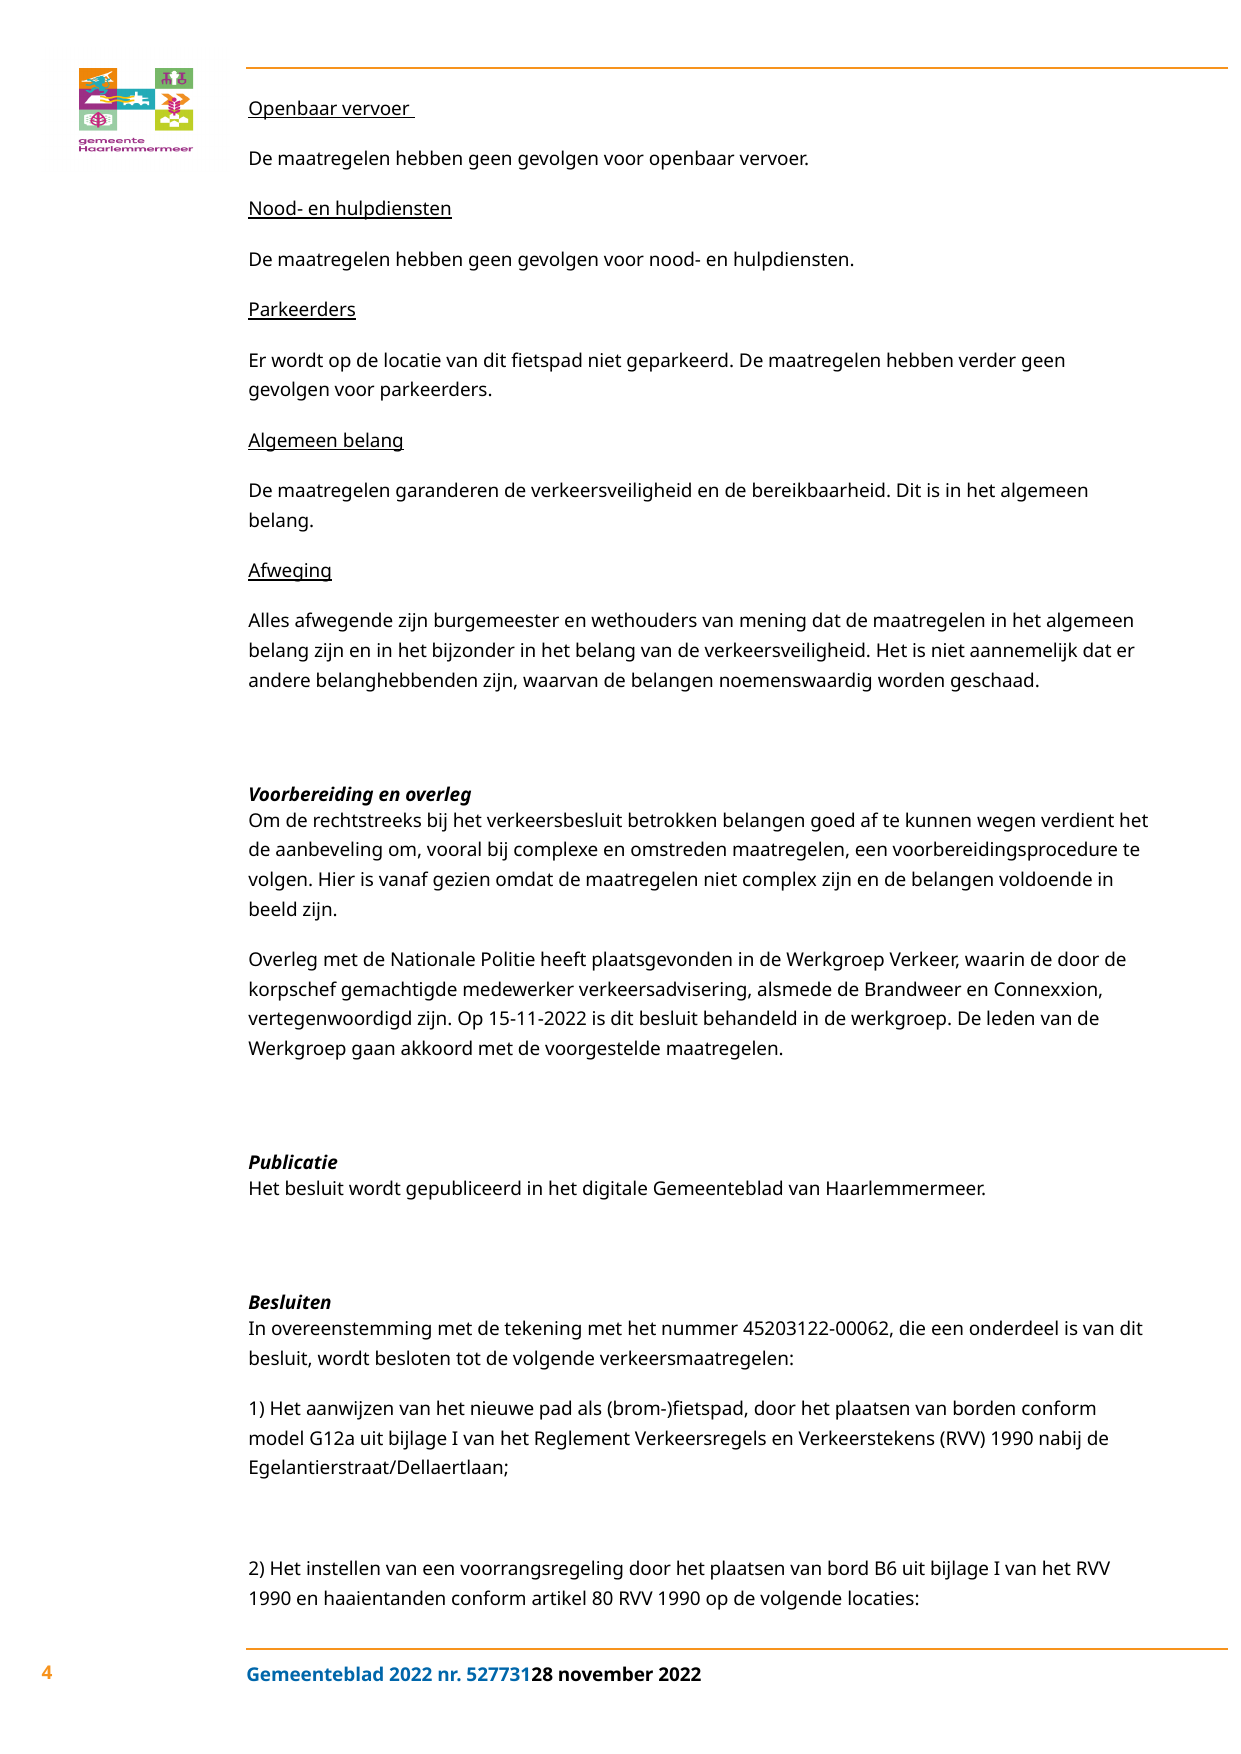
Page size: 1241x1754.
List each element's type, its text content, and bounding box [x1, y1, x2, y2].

text Het besluit wordt gepubliceerd in het digitale Gemeenteblad van Haarlemmermeer. [248, 1175, 1152, 1201]
text Voorbereiding en overleg [248, 781, 1152, 807]
text Publicatie [248, 1149, 1152, 1175]
text Afweging [248, 557, 1152, 583]
text Alles afwegende zijn burgemeester en wethouders van mening dat de maatregelen in het algemeen belang zijn en in het bijzonder in het belang van de verkeersveiligheid. Het is niet aannemelijk dat er andere belanghebbenden zijn, waarvan de belangen noemenswaardig worden geschaad. [248, 608, 1152, 693]
text In overeenstemming met de tekening met het nummer 45203122-00062, die een onderdeel is van dit besluit, wordt besloten tot de volgende verkeersmaatregelen: [248, 1315, 1152, 1370]
text Openbaar vervoer [248, 95, 1152, 121]
text Parkeerders [248, 296, 1152, 322]
text De maatregelen garanderen de verkeersveiligheid en de bereikbaarheid. Dit is in het algemeen belang. [248, 477, 1152, 533]
text De maatregelen hebben geen gevolgen voor nood- en hulpdiensten. [248, 246, 1152, 272]
text Er wordt op de locatie van dit fietspad niet geparkeerd. De maatregelen hebben verder geen gevolgen voor parkeerders. [248, 347, 1152, 402]
picture [41, 47, 231, 172]
text De maatregelen hebben geen gevolgen voor openbaar vervoer. [248, 145, 1152, 171]
text Om de rechtstreeks bij het verkeersbesluit betrokken belangen goed af te kunnen wegen verdient het de aanbeveling om, vooral bij complexe en omstreden maatregelen, een voorbereidingsprocedure te volgen. Hier is vanaf gezien omdat de maatregelen niet complex zijn en de belangen voldoende in beeld zijn. [248, 807, 1152, 921]
text 1) Het aanwijzen van het nieuwe pad als (brom-)fietspad, door het plaatsen van borden conform model G12a uit bijlage I van het Reglement Verkeersregels en Verkeerstekens (RVV) 1990 nabij de Egelantierstraat/Dellaertlaan; [248, 1395, 1152, 1480]
text Nood- en hulpdiensten [248, 196, 1152, 221]
text Algemeen belang [248, 427, 1152, 453]
text 2) Het instellen van een voorrangsregeling door het plaatsen van bord B6 uit bijlage I van het RVV 1990 en haaientanden conform artikel 80 RVV 1990 op de volgende locaties: [248, 1555, 1152, 1610]
text Besluiten [248, 1289, 1152, 1315]
text Overleg met de Nationale Politie heeft plaatsgevonden in de Werkgroep Verkeer, waarin de door de korpschef gemachtigde medewerker verkeersadvisering, alsmede de Brandweer en Connexxion, vertegenwoordigd zijn. Op 15-11-2022 is dit besluit behandeld in de werkgroep. De leden van de Werkgroep gaan akkoord met de voorgestelde maatregelen. [248, 946, 1152, 1061]
